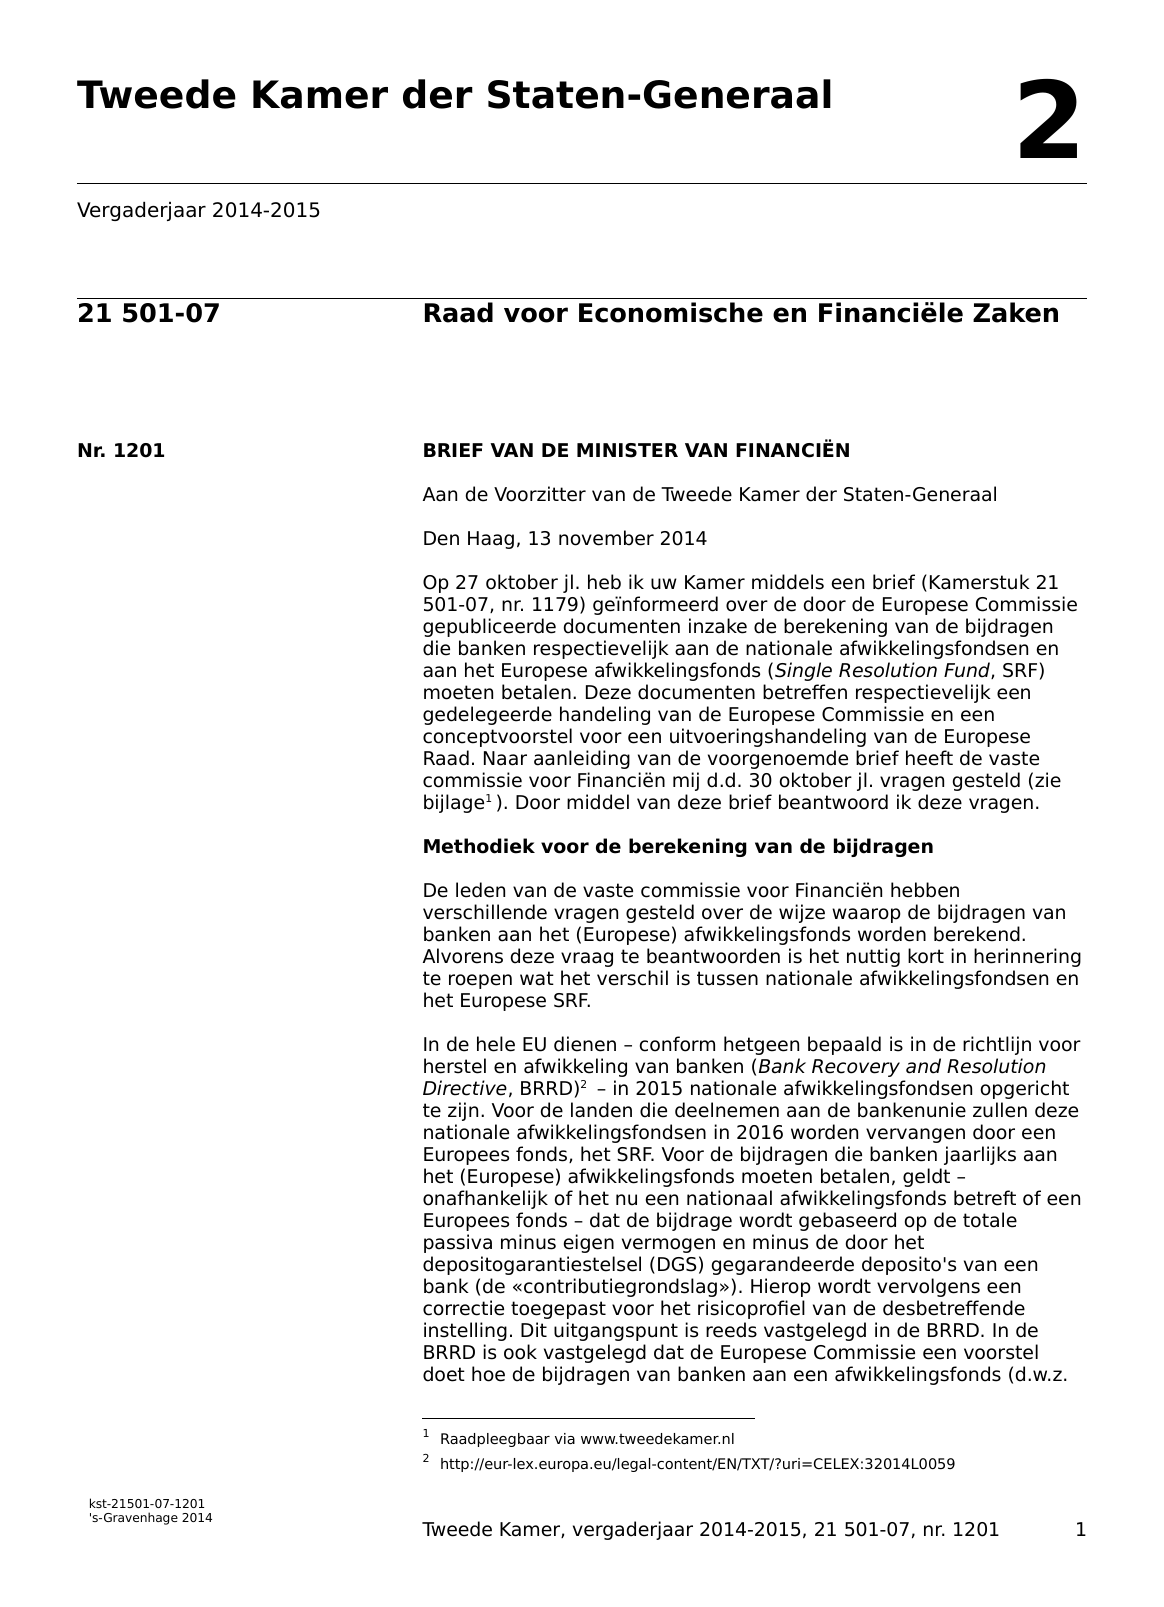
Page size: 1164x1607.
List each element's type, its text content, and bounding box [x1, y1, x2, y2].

text kst-21501-07-1201 [88, 1497, 323, 1511]
text http://eur-lex.europa.eu/legal-content/EN/TXT/?uri=CELEX:32014L0059 [422, 1452, 1087, 1474]
subtitle Nr. 1201 BRIEF VAN DE MINISTER VAN FINANCIËN [77, 440, 1087, 462]
text Raadpleegbaar via www.tweedekamer.nl [422, 1427, 1087, 1449]
subtitle 21 501-07 Raad voor Economische en Financiële Zaken [77, 299, 1087, 329]
text Op 27 oktober jl. heb ik uw Kamer middels een brief (Kamerstuk 21 501-07, nr. 1179) geïnformeerd over de door de Europese Commissie gepubliceerde documenten inzake de berekening van de bijdragen die banken respectievelijk aan de nationale afwikkelingsfondsen en aan het Europese afwikkelingsfonds (Single Resolution Fund, SRF) moeten betalen. Deze documenten betreffen respectievelijk een gedelegeerde handeling van de Europese Commissie en een conceptvoorstel voor een uitvoeringshandeling van de Europese Raad. Naar aanleiding van de voorgenoemde brief heeft de vaste commissie voor Financiën mij d.d. 30 oktober jl. vragen gesteld (zie bijlage). Door middel van deze brief beantwoord ik deze vragen. [422, 572, 1087, 814]
table_header 2 [886, 59, 1087, 183]
text Aan de Voorzitter van de Tweede Kamer der Staten-Generaal [422, 484, 1087, 506]
subtitle Methodiek voor de berekening van de bijdragen [422, 836, 1087, 858]
text De leden van de vaste commissie voor Financiën hebben verschillende vragen gesteld over de wijze waarop de bijdragen van banken aan het (Europese) afwikkelingsfonds worden berekend. Alvorens deze vraag te beantwoorden is het nuttig kort in herinnering te roepen wat het verschil is tussen nationale afwikkelingsfondsen en het Europese SRF. [422, 880, 1087, 1012]
table_cell Vergaderjaar 2014-2015 [77, 184, 1087, 298]
text In de hele EU dienen – conform hetgeen bepaald is in de richtlijn voor herstel en afwikkeling van banken (Bank Recovery and Resolution Directive, BRRD) – in 2015 nationale afwikkelingsfondsen opgericht te zijn. Voor de landen die deelnemen aan de bankenunie zullen deze nationale afwikkelingsfondsen in 2016 worden vervangen door een Europees fonds, het SRF. Voor de bijdragen die banken jaarlijks aan het (Europese) afwikkelingsfonds moeten betalen, geldt – onafhankelijk of het nu een nationaal afwikkelingsfonds betreft of een Europees fonds – dat de bijdrage wordt gebaseerd op de totale passiva minus eigen vermogen en minus de door het depositogarantiestelsel (DGS) gegarandeerde deposito's van een bank (de «contributiegrondslag»). Hierop wordt vervolgens een correctie toegepast voor het risicoprofiel van de desbetreffende instelling. Dit uitgangspunt is reeds vastgelegd in de BRRD. In de BRRD is ook vastgelegd dat de Europese Commissie een voorstel doet hoe de bijdragen van banken aan een afwikkelingsfonds (d.w.z. [422, 1034, 1087, 1386]
table_header Tweede Kamer der Staten-Generaal [77, 59, 886, 183]
text 's-Gravenhage 2014 [88, 1511, 323, 1525]
text Den Haag, 13 november 2014 [422, 528, 1087, 550]
